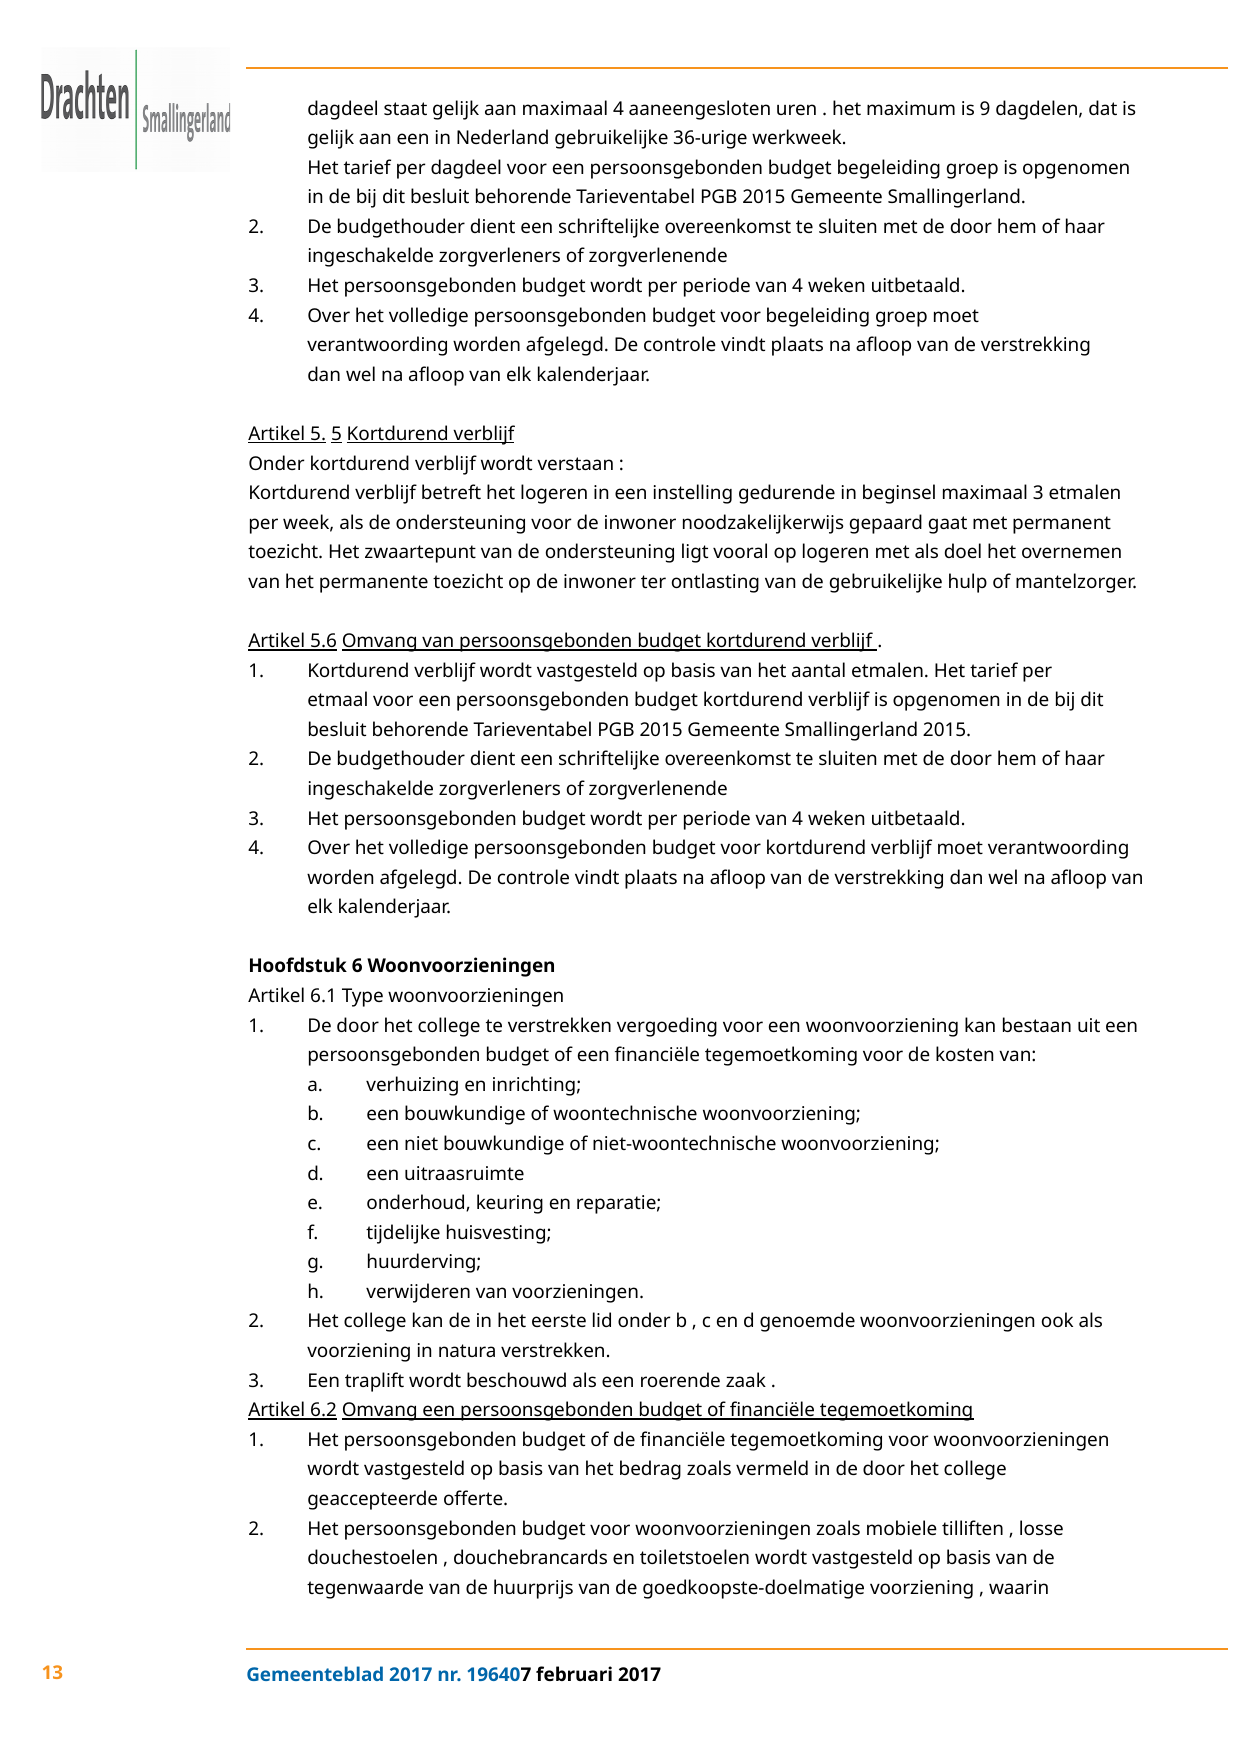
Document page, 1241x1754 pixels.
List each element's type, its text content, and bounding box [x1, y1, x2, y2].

list geaccepteerde offerte. [248, 1485, 1152, 1511]
list verantwoording worden afgelegd. De controle vindt plaats na afloop van de verstrekking [248, 331, 1152, 357]
list Over het volledige persoonsgebonden budget voor kortdurend verblijf moet verantwoording worden afgelegd. De controle vindt plaats na afloop van de verstrekking dan wel na afloop van elk kalenderjaar. [248, 834, 1152, 919]
list Het persoonsgebonden budget wordt per periode van 4 weken uitbetaald. [248, 805, 1152, 831]
list ingeschakelde zorgverleners of zorgverlenende [248, 775, 1152, 801]
text Artikel 6.2 Omvang een persoonsgebonden budget of financiële tegemoetkoming [248, 1396, 1152, 1422]
list wordt vastgesteld op basis van het bedrag zoals vermeld in de door het college [248, 1456, 1152, 1481]
list tijdelijke huisvesting; [307, 1219, 1152, 1245]
list verwijderen van voorzieningen. [307, 1278, 1152, 1304]
list De door het college te verstrekken vergoeding voor een woonvoorziening kan bestaan uit een persoonsgebonden budget of een financiële tegemoetkoming voor de kosten van: [248, 1012, 1152, 1067]
list De budgethouder dient een schriftelijke overeenkomst te sluiten met de door hem of haar [248, 213, 1152, 239]
list ingeschakelde zorgverleners of zorgverlenende [248, 243, 1152, 268]
list Kortdurend verblijf wordt vastgesteld op basis van het aantal etmalen. Het tarief per [248, 657, 1152, 683]
list dan wel na afloop van elk kalenderjaar. [248, 361, 1152, 387]
list Het persoonsgebonden budget voor woonvoorzieningen zoals mobiele tilliften , losse [248, 1515, 1152, 1541]
list Het tarief per dagdeel voor een persoonsgebonden budget begeleiding groep is opgenomen in de bij dit besluit behorende Tarieventabel PGB 2015 Gemeente Smallingerland. [248, 154, 1152, 209]
list onderhoud, keuring en reparatie; [307, 1189, 1152, 1215]
list douchestoelen , douchebrancards en toiletstoelen wordt vastgesteld op basis van de [248, 1544, 1152, 1570]
list een niet bouwkundige of niet-woontechnische woonvoorziening; [307, 1130, 1152, 1156]
list dagdeel staat gelijk aan maximaal 4 aaneengesloten uren . het maximum is 9 dagdelen, dat is gelijk aan een in Nederland gebruikelijke 36-urige werkweek. [248, 95, 1152, 150]
list verhuizing en inrichting; [307, 1071, 1152, 1097]
text Hoofdstuk 6 Woonvoorzieningen [248, 953, 1152, 978]
list Over het volledige persoonsgebonden budget voor begeleiding groep moet [248, 302, 1152, 328]
list besluit behorende Tarieventabel PGB 2015 Gemeente Smallingerland 2015. [248, 716, 1152, 742]
list Het persoonsgebonden budget of de financiële tegemoetkoming voor woonvoorzieningen [248, 1426, 1152, 1452]
list een bouwkundige of woontechnische woonvoorziening; [307, 1101, 1152, 1126]
list een uitraasruimte [307, 1160, 1152, 1186]
list Het persoonsgebonden budget wordt per periode van 4 weken uitbetaald. [248, 272, 1152, 298]
text Artikel 5.6 Omvang van persoonsgebonden budget kortdurend verblijf . [248, 627, 1152, 653]
list Een traplift wordt beschouwd als een roerende zaak . [248, 1367, 1152, 1393]
list tegenwaarde van de huurprijs van de goedkoopste-doelmatige voorziening , waarin [248, 1574, 1152, 1600]
picture [41, 47, 231, 172]
list etmaal voor een persoonsgebonden budget kortdurend verblijf is opgenomen in de bij dit [248, 686, 1152, 712]
text Kortdurend verblijf betreft het logeren in een instelling gedurende in beginsel maximaal 3 etmalen per week, als de ondersteuning voor de inwoner noodzakelijkerwijs gepaard gaat met permanent toezicht. Het zwaartepunt van de ondersteuning ligt vooral op logeren met als doel het overnemen van het permanente toezicht op de inwoner ter ontlasting van de gebruikelijke hulp of mantelzorger. [248, 479, 1152, 594]
list De budgethouder dient een schriftelijke overeenkomst te sluiten met de door hem of haar [248, 746, 1152, 771]
list huurderving; [307, 1248, 1152, 1274]
text Artikel 6.1 Type woonvoorzieningen [248, 982, 1152, 1008]
text Artikel 5. 5 Kortdurend verblijf [248, 420, 1152, 446]
text Onder kortdurend verblijf wordt verstaan : [248, 450, 1152, 476]
list Het college kan de in het eerste lid onder b , c en d genoemde woonvoorzieningen ook als voorziening in natura verstrekken. [248, 1308, 1152, 1363]
